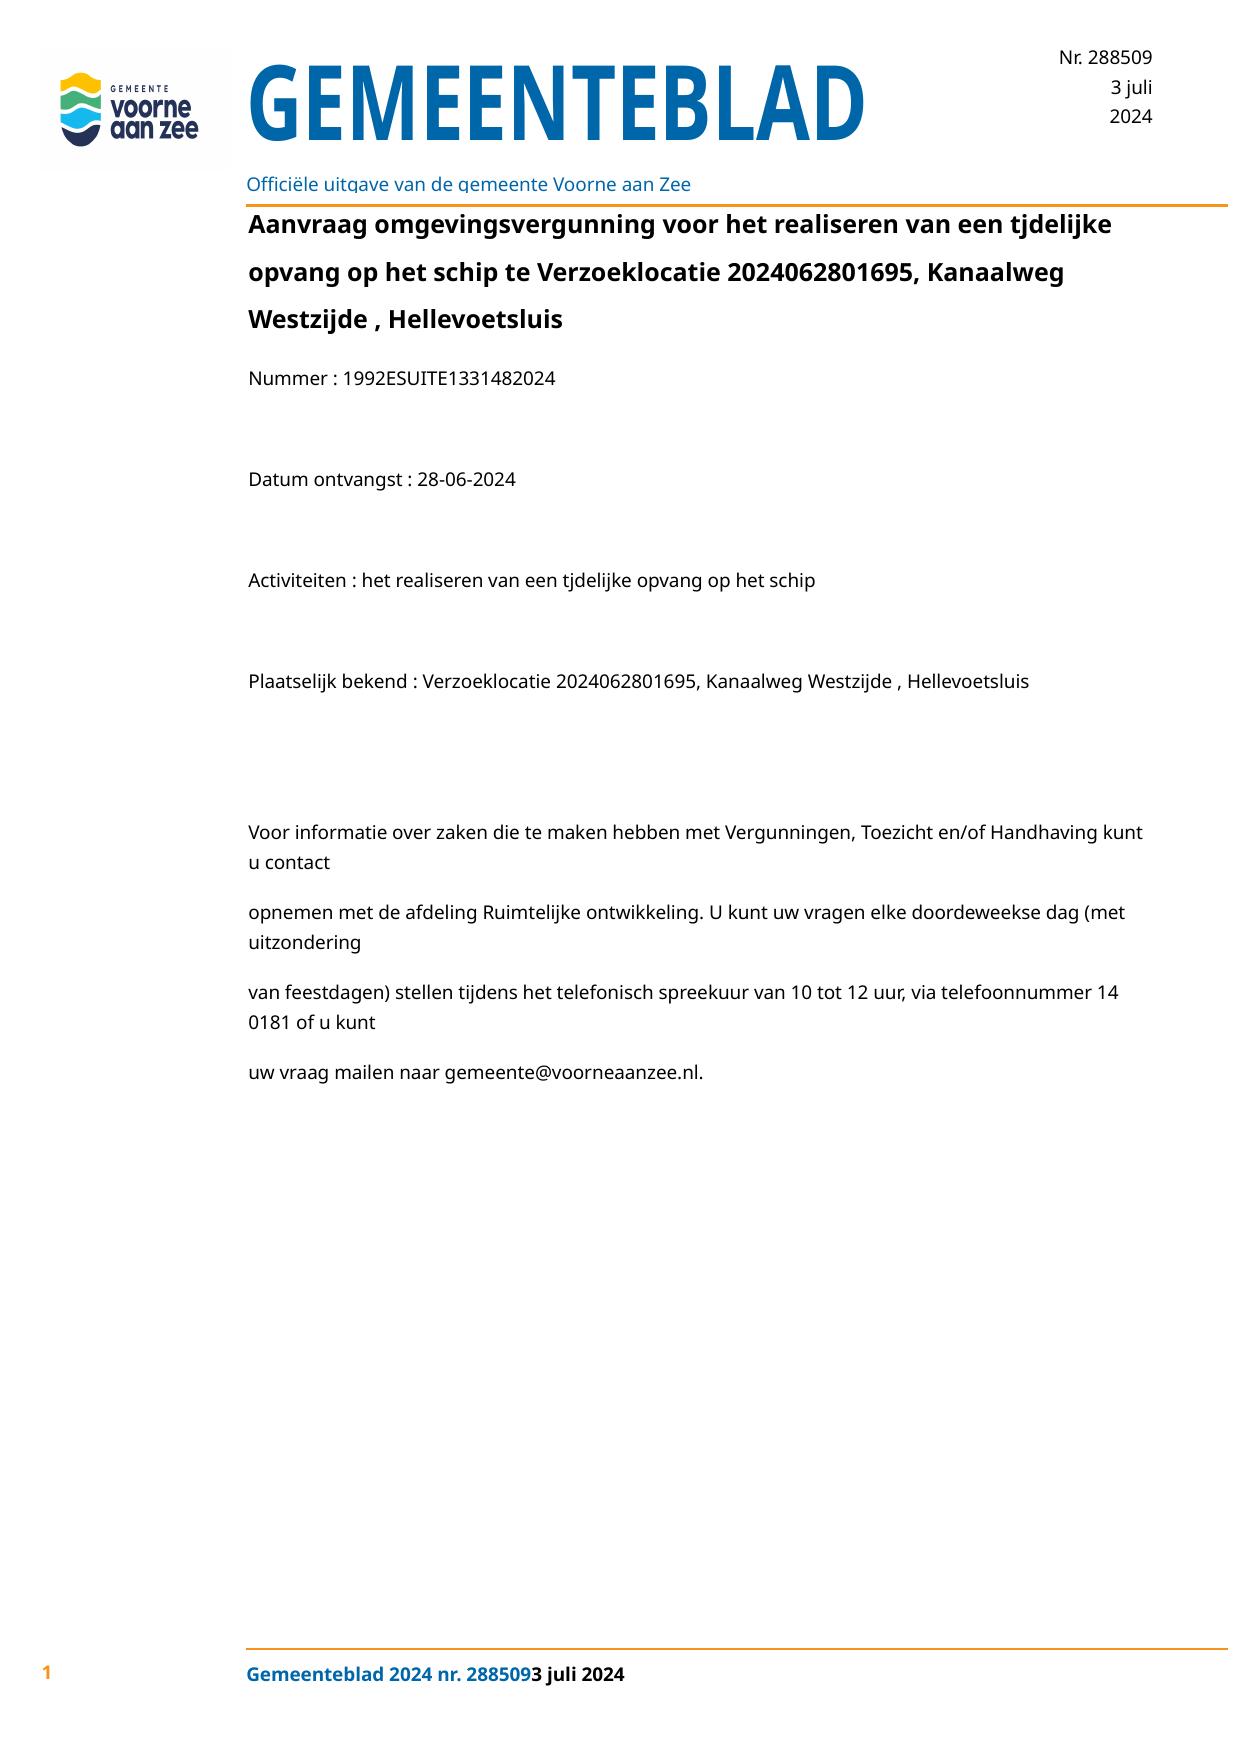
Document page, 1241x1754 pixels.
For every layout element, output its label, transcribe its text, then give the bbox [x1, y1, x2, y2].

text Activiteiten : het realiseren van een tjdelijke opvang op het schip [248, 567, 1152, 593]
picture [41, 47, 231, 172]
text uw vraag mailen naar gemeente@voorneaanzee.nl. [248, 1059, 1152, 1085]
text Aanvraag omgevingsvergunning voor het realiseren van een tjdelijke opvang op het schip te Verzoeklocatie 2024062801695, Kanaalweg Westzijde , Hellevoetsluis [248, 207, 1152, 336]
text van feestdagen) stellen tijdens het telefonisch spreekuur van 10 tot 12 uur, via telefoonnummer 14 0181 of u kunt [248, 979, 1152, 1034]
text opnemen met de afdeling Ruimtelijke ontwikkeling. U kunt uw vragen elke doordeweekse dag (met uitzondering [248, 899, 1152, 954]
text Nummer : 1992ESUITE1331482024 [248, 366, 1152, 391]
text Plaatselijk bekend : Verzoeklocatie 2024062801695, Kanaalweg Westzijde , Hellevoetsluis [248, 668, 1152, 694]
text Datum ontvangst : 28-06-2024 [248, 466, 1152, 492]
text Voor informatie over zaken die te maken hebben met Vergunningen, Toezicht en/of Handhaving kunt u contact [248, 819, 1152, 874]
